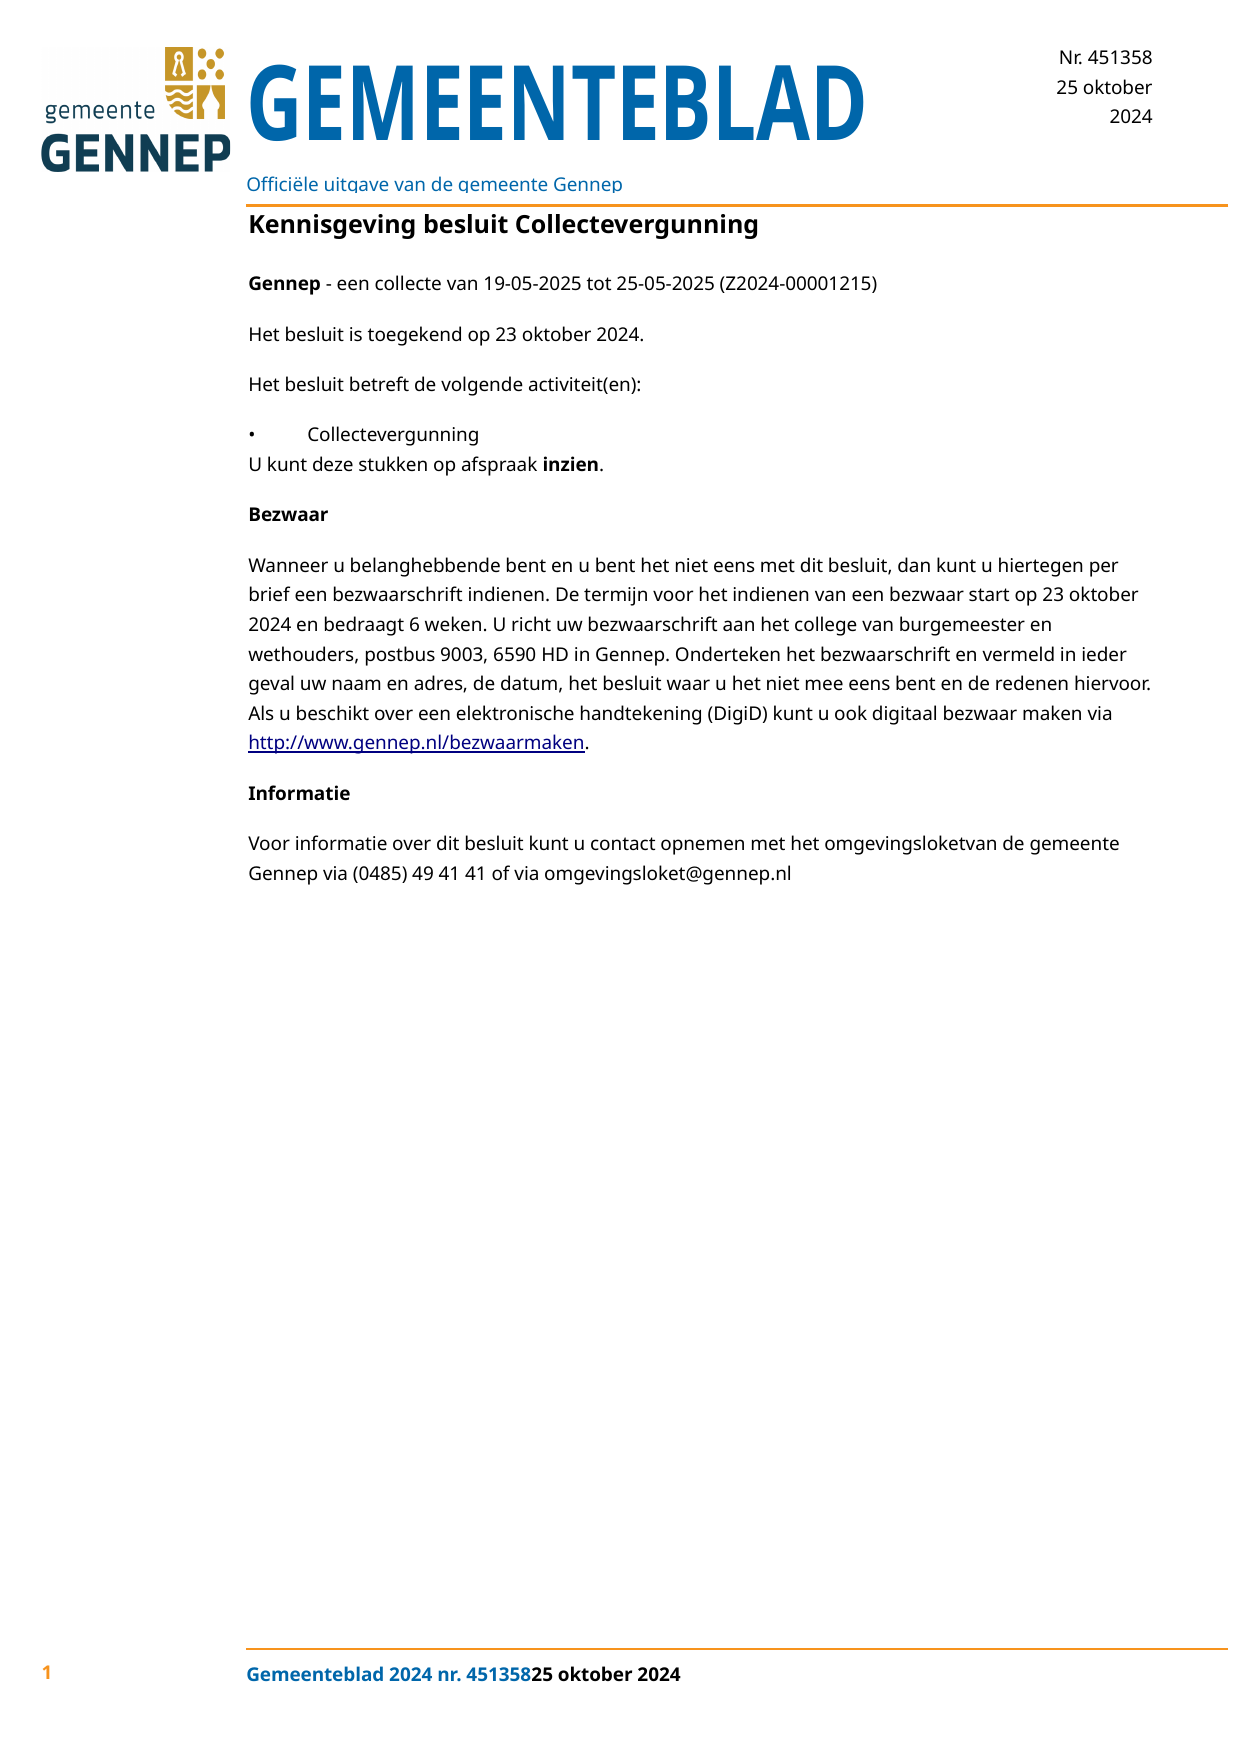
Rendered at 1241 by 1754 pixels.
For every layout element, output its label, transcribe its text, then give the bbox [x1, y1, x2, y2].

text Gennep - een collecte van 19-05-2025 tot 25-05-2025 (Z2024-00001215) [248, 270, 1152, 296]
text Het besluit betreft de volgende activiteit(en): [248, 371, 1152, 397]
text Wanneer u belanghebbende bent en u bent het niet eens met dit besluit, dan kunt u hiertegen per brief een bezwaarschrift indienen. De termijn voor het indienen van een bezwaar start op 23 oktober 2024 en bedraagt 6 weken. U richt uw bezwaarschrift aan het college van burgemeester en wethouders, postbus 9003, 6590 HD in Gennep. Onderteken het bezwaarschrift en vermeld in ieder geval uw naam en adres, de datum, het besluit waar u het niet mee eens bent en de redenen hiervoor. Als u beschikt over een elektronische handtekening (DigiD) kunt u ook digitaal bezwaar maken via http://www.gennep.nl/bezwaarmaken. [248, 552, 1152, 755]
picture [41, 47, 231, 172]
text Informatie [248, 780, 1152, 806]
text U kunt deze stukken op afspraak inzien. [248, 451, 1152, 477]
text Het besluit is toegekend op 23 oktober 2024. [248, 321, 1152, 346]
text Voor informatie over dit besluit kunt u contact opnemen met het omgevingsloketvan de gemeente Gennep via (0485) 49 41 41 of via omgevingsloket@gennep.nl [248, 830, 1152, 886]
list Collectevergunning [248, 422, 1152, 447]
text Bezwaar [248, 502, 1152, 527]
text Kennisgeving besluit Collectevergunning [248, 207, 1152, 241]
